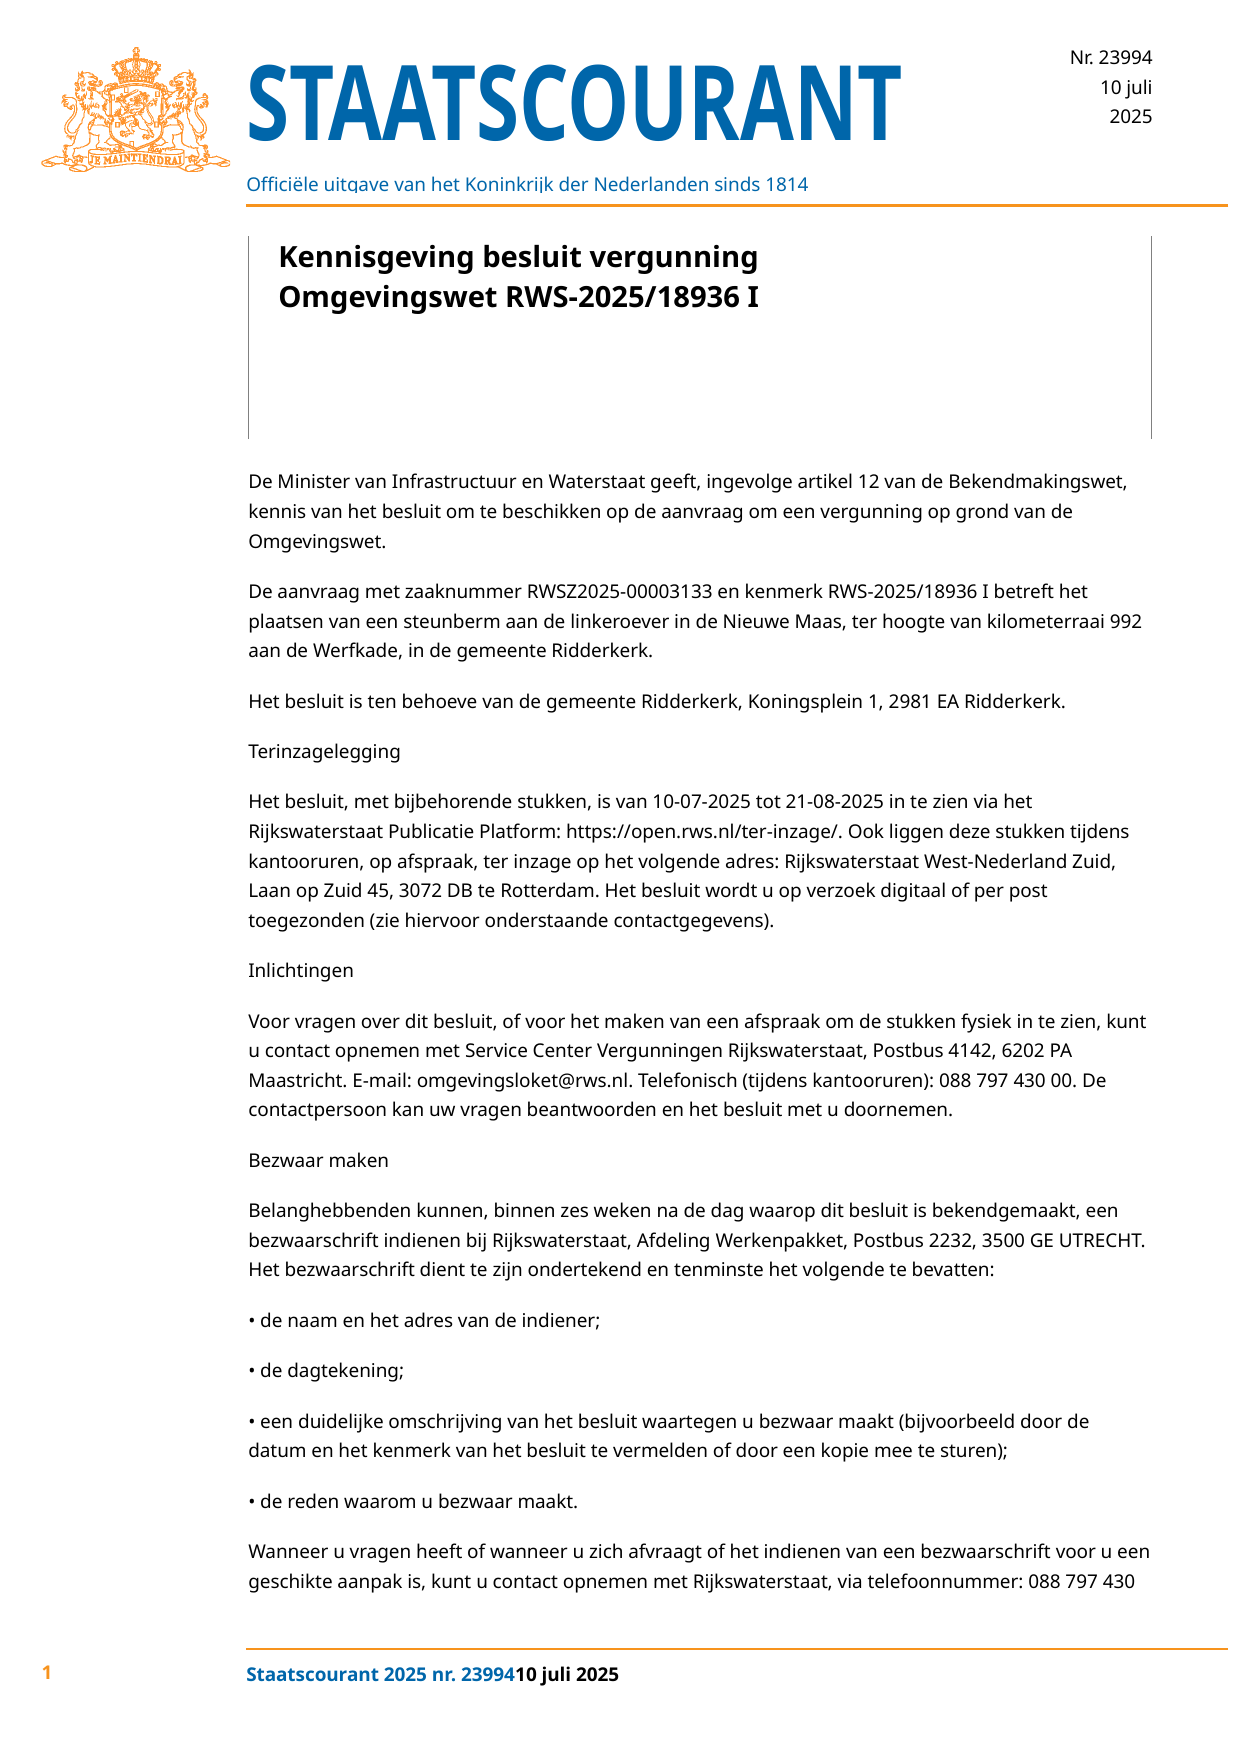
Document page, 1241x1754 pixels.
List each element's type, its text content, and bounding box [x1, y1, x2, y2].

table_header [850, 236, 912, 413]
text Wanneer u vragen heeft of wanneer u zich afvraagt of het indienen van een bezwaarschrift voor u een geschikte aanpak is, kunt u contact opnemen met Rijkswaterstaat, via telefoonnummer: 088 797 430 [248, 1538, 1152, 1593]
text De Minister van Infrastructuur en Waterstaat geeft, ingevolge artikel 12 van de Bekendmakingswet, kennis van het besluit om te beschikken op de aanvraag om een vergunning op grond van de Omgevingswet. [248, 469, 1152, 553]
text Inlichtingen [248, 957, 1152, 983]
text Belanghebbenden kunnen, binnen zes weken na de dag waarop dit besluit is bekendgemaakt, een bezwaarschrift indienen bij Rijkswaterstaat, Afdeling Werkenpakket, Postbus 2232, 3500 GE UTRECHT. Het bezwaarschrift dient te zijn ondertekend en tenminste het volgende te bevatten: [248, 1197, 1152, 1282]
text • de dagtekening; [248, 1357, 1152, 1383]
text Bezwaar maken [248, 1147, 1152, 1173]
text De aanvraag met zaaknummer RWSZ2025-00003133 en kenmerk RWS-2025/18936 I betreft het plaatsen van een steunberm aan de linkeroever in de Nieuwe Maas, ter hoogte van kilometerraai 992 aan de Werfkade, in de gemeente Ridderkerk. [248, 578, 1152, 663]
picture [41, 47, 231, 172]
text • de naam en het adres van de indiener; [248, 1307, 1152, 1333]
text • een duidelijke omschrijving van het besluit waartegen u bezwaar maakt (bijvoorbeeld door de datum en het kenmerk van het besluit te vermelden of door een kopie mee te sturen); [248, 1408, 1152, 1463]
table_header [850, 414, 1151, 439]
text Het besluit, met bijbehorende stukken, is van 10-07-2025 tot 21-08-2025 in te zien via het Rijkswaterstaat Publicatie Platform: https://open.rws.nl/ter-inzage/. Ook liggen deze stukken tijdens kantooruren, op afspraak, ter inzage op het volgende adres: Rijkswaterstaat West-Nederland Zuid, Laan op Zuid 45, 3072 DB te Rotterdam. Het besluit wordt u op verzoek digitaal of per post toegezonden (zie hiervoor onderstaande contactgegevens). [248, 789, 1152, 933]
text Het besluit is ten behoeve van de gemeente Ridderkerk, Koningsplein 1, 2981 EA Ridderkerk. [248, 688, 1152, 713]
picture [912, 236, 1090, 414]
text Voor vragen over dit besluit, of voor het maken van een afspraak om de stukken fysiek in te zien, kunt u contact opnemen met Service Center Vergunningen Rijkswaterstaat, Postbus 4142, 6202 PA Maastricht. E-mail: omgevingsloket@rws.nl. Telefonisch (tijdens kantooruren): 088 797 430 00. De contactpersoon kan uw vragen beantwoorden en het besluit met u doornemen. [248, 1008, 1152, 1122]
table_header Kennisgeving besluit vergunning Omgevingswet RWS-2025/18936 I [249, 236, 850, 439]
text • de reden waarom u bezwaar maakt. [248, 1488, 1152, 1513]
text Terinzagelegging [248, 738, 1152, 764]
table_header [1090, 236, 1151, 413]
